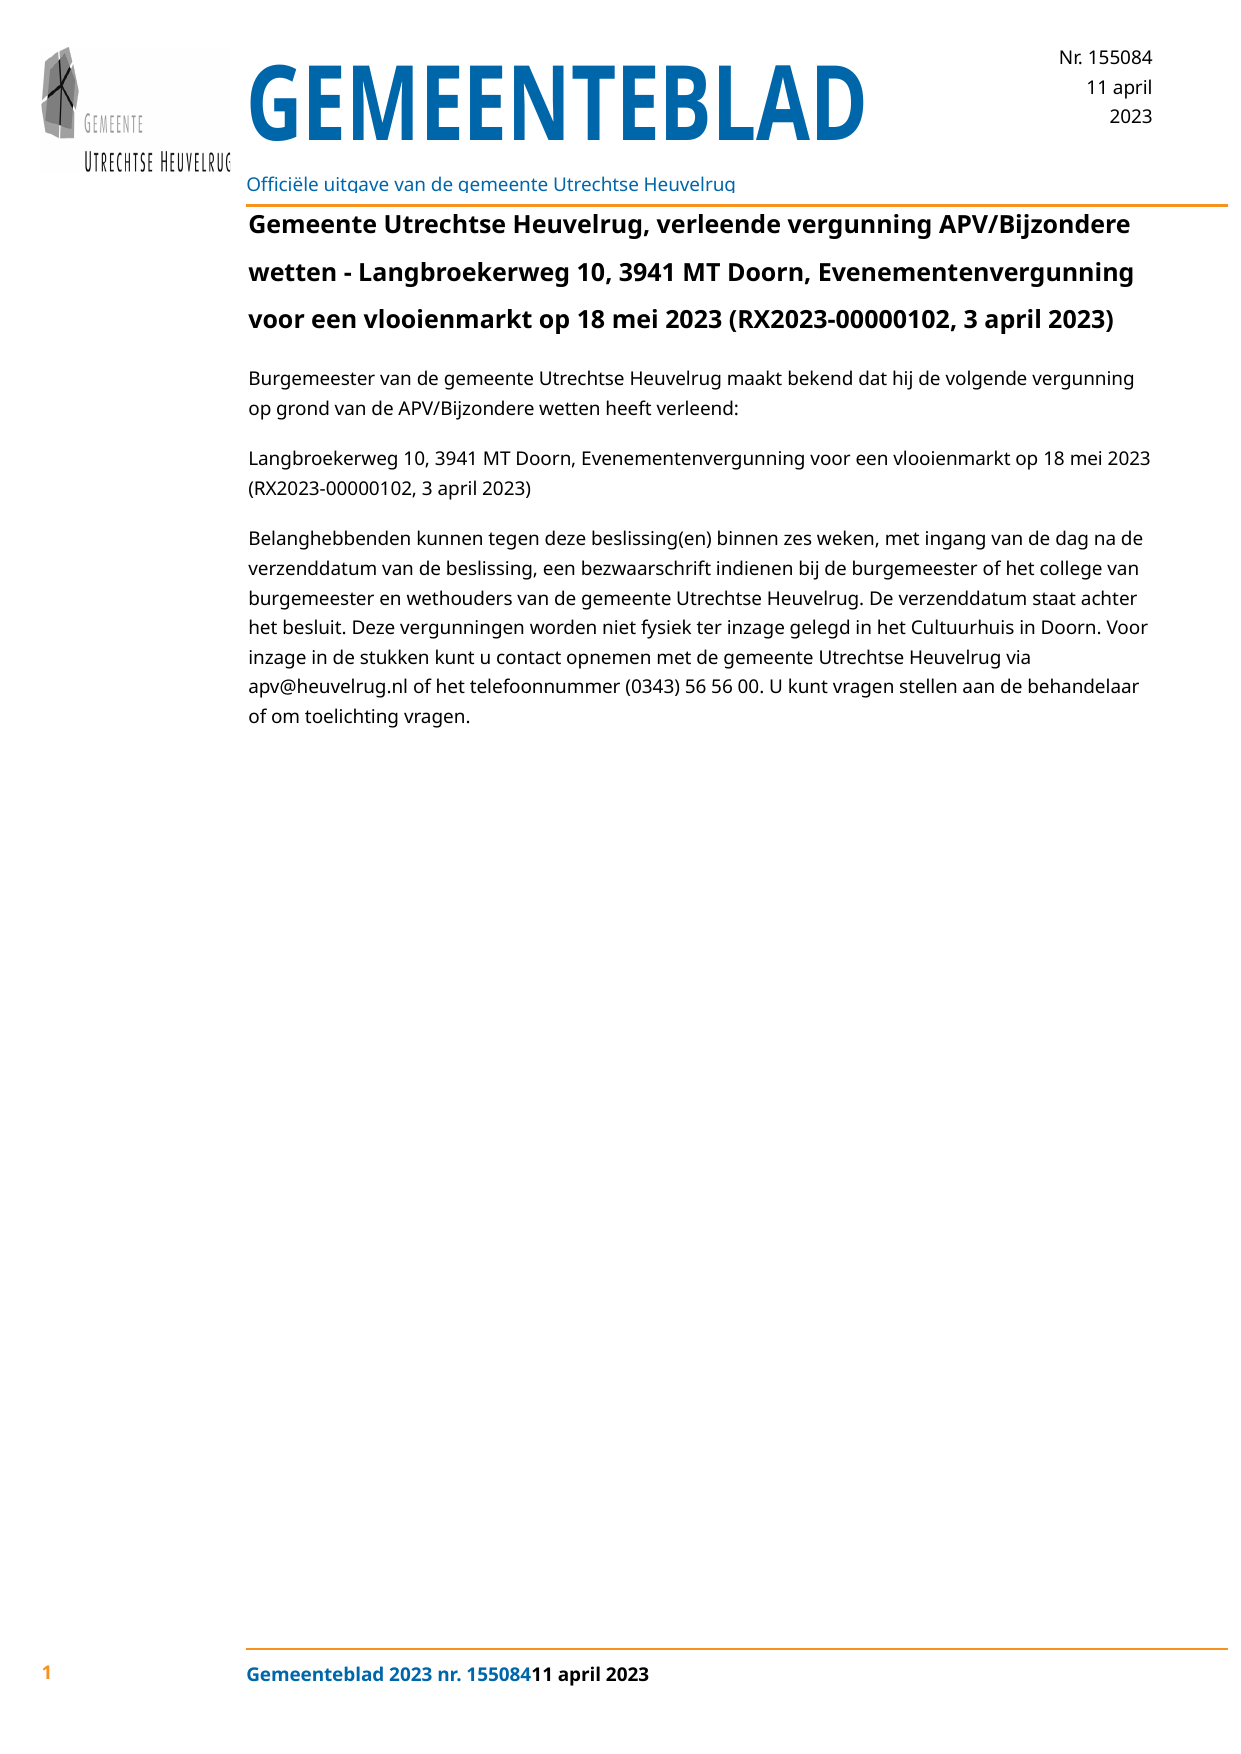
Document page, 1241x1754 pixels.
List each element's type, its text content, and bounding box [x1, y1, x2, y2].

text Langbroekerweg 10, 3941 MT Doorn, Evenementenvergunning voor een vlooienmarkt op 18 mei 2023 (RX2023-00000102, 3 april 2023) [248, 446, 1152, 501]
picture [41, 47, 231, 172]
text Burgemeester van de gemeente Utrechtse Heuvelrug maakt bekend dat hij de volgende vergunning op grond van de APV/Bijzondere wetten heeft verleend: [248, 366, 1152, 421]
text Belanghebbenden kunnen tegen deze beslissing(en) binnen zes weken, met ingang van de dag na de verzenddatum van de beslissing, een bezwaarschrift indienen bij de burgemeester of het college van burgemeester en wethouders van de gemeente Utrechtse Heuvelrug. De verzenddatum staat achter het besluit. Deze vergunningen worden niet fysiek ter inzage gelegd in het Cultuurhuis in Doorn. Voor inzage in de stukken kunt u contact opnemen met de gemeente Utrechtse Heuvelrug via apv@heuvelrug.nl of het telefoonnummer (0343) 56 56 00. U kunt vragen stellen aan de behandelaar of om toelichting vragen. [248, 526, 1152, 729]
text Gemeente Utrechtse Heuvelrug, verleende vergunning APV/Bijzondere wetten - Langbroekerweg 10, 3941 MT Doorn, Evenementenvergunning voor een vlooienmarkt op 18 mei 2023 (RX2023-00000102, 3 april 2023) [248, 207, 1152, 336]
